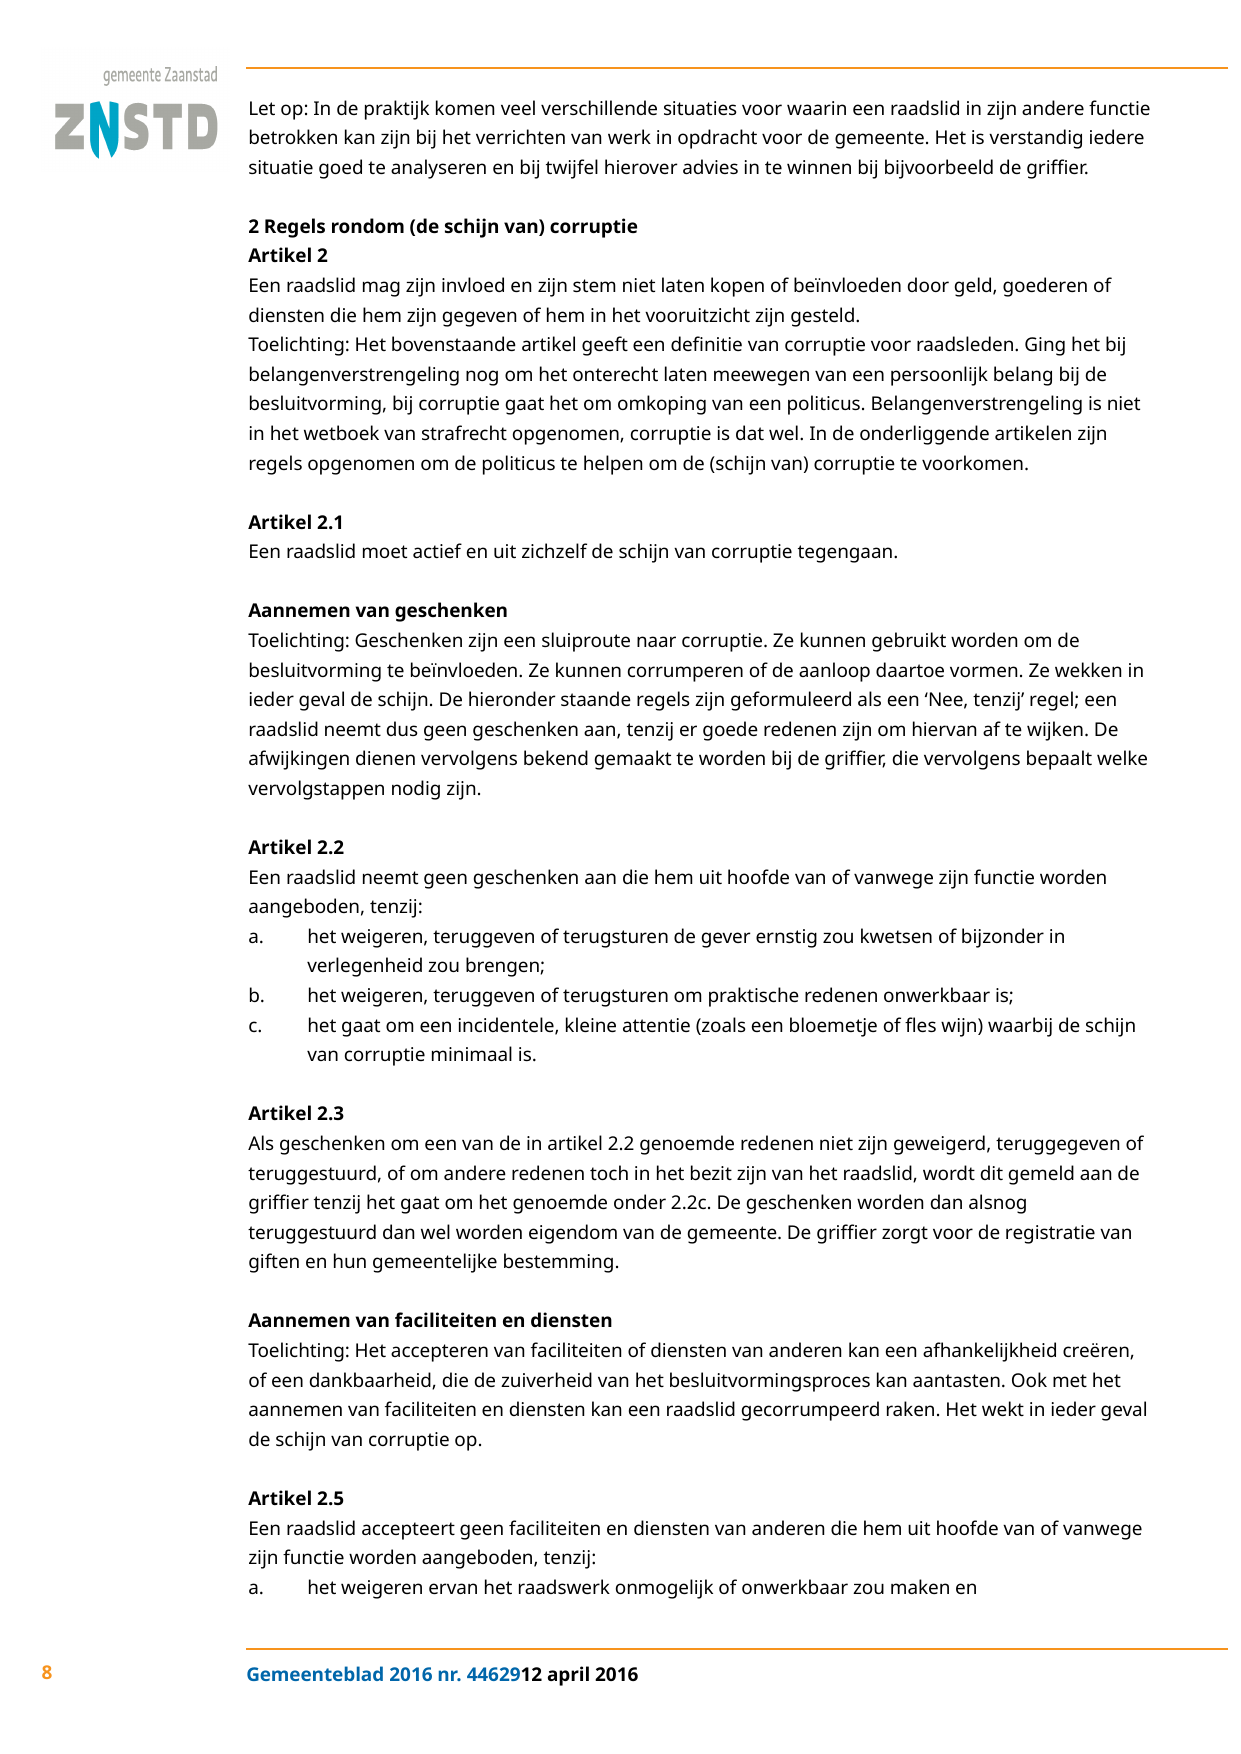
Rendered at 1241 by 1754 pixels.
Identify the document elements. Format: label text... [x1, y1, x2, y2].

text Artikel 2.5 [248, 1485, 1152, 1511]
picture [41, 47, 231, 172]
text Toelichting: Het accepteren van faciliteiten of diensten van anderen kan een afhankelijkheid creëren, of een dankbaarheid, die de zuiverheid van het besluitvormingsproces kan aantasten. Ook met het aannemen van faciliteiten en diensten kan een raadslid gecorrumpeerd raken. Het wekt in ieder geval de schijn van corruptie op. [248, 1337, 1152, 1452]
text Artikel 2.2 [248, 834, 1152, 860]
text Een raadslid moet actief en uit zichzelf de schijn van corruptie tegengaan. [248, 538, 1152, 564]
text Artikel 2 [248, 243, 1152, 268]
text 2 Regels rondom (de schijn van) corruptie [248, 213, 1152, 239]
text Aannemen van geschenken [248, 598, 1152, 623]
text Toelichting: Geschenken zijn een sluiproute naar corruptie. Ze kunnen gebruikt worden om de besluitvorming te beïnvloeden. Ze kunnen corrumperen of de aanloop daartoe vormen. Ze wekken in ieder geval de schijn. De hieronder staande regels zijn geformuleerd als een ‘Nee, tenzij’ regel; een raadslid neemt dus geen geschenken aan, tenzij er goede redenen zijn om hiervan af te wijken. De afwijkingen dienen vervolgens bekend gemaakt te worden bij de griffier, die vervolgens bepaalt welke vervolgstappen nodig zijn. [248, 627, 1152, 801]
text Een raadslid mag zijn invloed en zijn stem niet laten kopen of beïnvloeden door geld, goederen of diensten die hem zijn gegeven of hem in het vooruitzicht zijn gesteld. [248, 272, 1152, 328]
text Als geschenken om een van de in artikel 2.2 genoemde redenen niet zijn geweigerd, teruggegeven of teruggestuurd, of om andere redenen toch in het bezit zijn van het raadslid, wordt dit gemeld aan de griffier tenzij het gaat om het genoemde onder 2.2c. De geschenken worden dan alsnog teruggestuurd dan wel worden eigendom van de gemeente. De griffier zorgt voor de registratie van giften en hun gemeentelijke bestemming. [248, 1130, 1152, 1274]
list het weigeren ervan het raadswerk onmogelijk of onwerkbaar zou maken en [248, 1574, 1152, 1600]
text Artikel 2.3 [248, 1101, 1152, 1126]
text Let op: In de praktijk komen veel verschillende situaties voor waarin een raadslid in zijn andere functie betrokken kan zijn bij het verrichten van werk in opdracht voor de gemeente. Het is verstandig iedere situatie goed te analyseren en bij twijfel hierover advies in te winnen bij bijvoorbeeld de griffier. [248, 95, 1152, 180]
list het weigeren, teruggeven of terugsturen om praktische redenen onwerkbaar is; [248, 982, 1152, 1008]
text Toelichting: Het bovenstaande artikel geeft een definitie van corruptie voor raadsleden. Ging het bij belangenverstrengeling nog om het onterecht laten meewegen van een persoonlijk belang bij de besluitvorming, bij corruptie gaat het om omkoping van een politicus. Belangenverstrengeling is niet in het wetboek van strafrecht opgenomen, corruptie is dat wel. In de onderliggende artikelen zijn regels opgenomen om de politicus te helpen om de (schijn van) corruptie te voorkomen. [248, 331, 1152, 476]
list het gaat om een incidentele, kleine attentie (zoals een bloemetje of fles wijn) waarbij de schijn van corruptie minimaal is. [248, 1012, 1152, 1067]
text Een raadslid neemt geen geschenken aan die hem uit hoofde van of vanwege zijn functie worden aangeboden, tenzij: [248, 864, 1152, 919]
list het weigeren, teruggeven of terugsturen de gever ernstig zou kwetsen of bijzonder in verlegenheid zou brengen; [248, 923, 1152, 978]
text Aannemen van faciliteiten en diensten [248, 1308, 1152, 1333]
text Artikel 2.1 [248, 509, 1152, 535]
text Een raadslid accepteert geen faciliteiten en diensten van anderen die hem uit hoofde van of vanwege zijn functie worden aangeboden, tenzij: [248, 1515, 1152, 1570]
